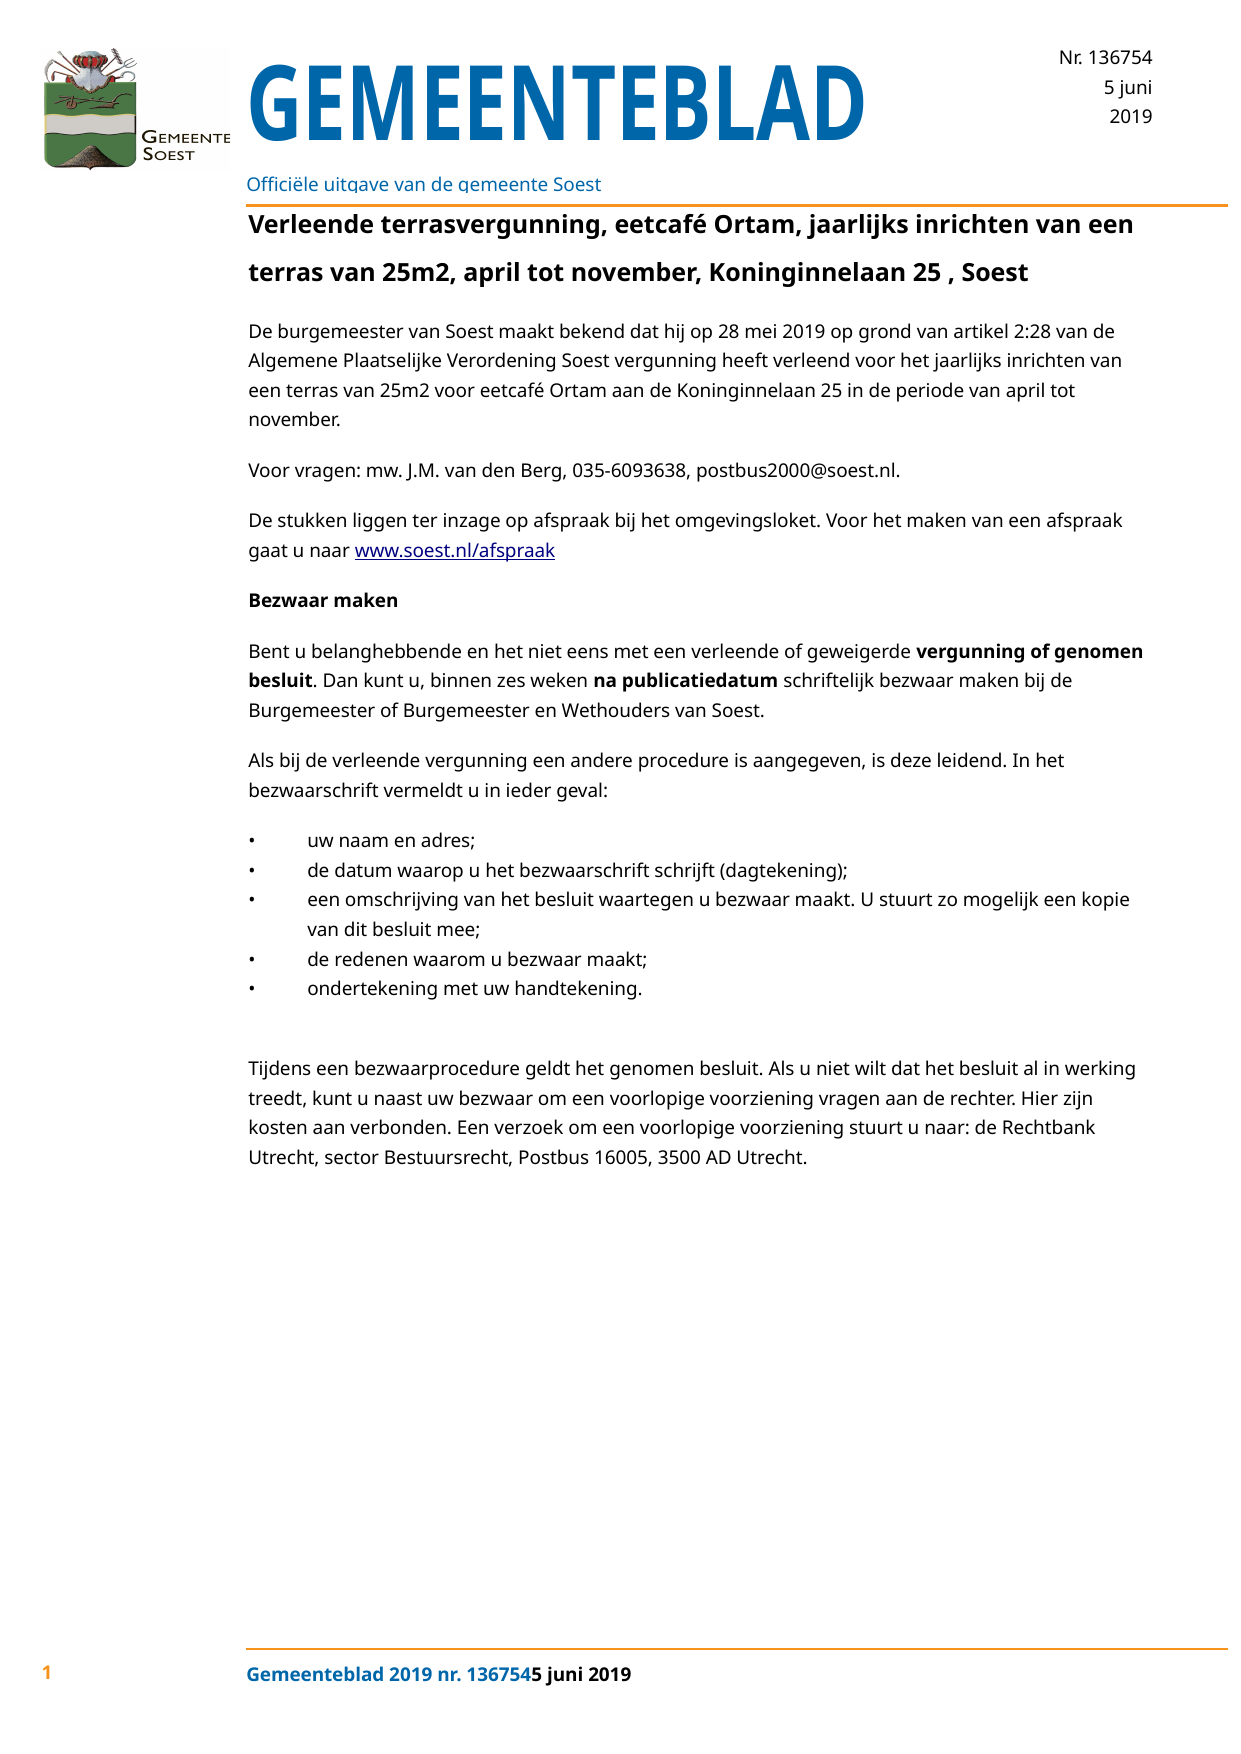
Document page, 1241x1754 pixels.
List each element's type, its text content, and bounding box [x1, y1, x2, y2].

text Als bij de verleende vergunning een andere procedure is aangegeven, is deze leidend. In het bezwaarschrift vermeldt u in ieder geval: [248, 747, 1152, 803]
text Bezwaar maken [248, 587, 1152, 613]
text Voor vragen: mw. J.M. van den Berg, 035-6093638, postbus2000@soest.nl. [248, 457, 1152, 483]
list uw naam en adres; [248, 827, 1152, 853]
text De burgemeester van Soest maakt bekend dat hij op 28 mei 2019 op grond van artikel 2:28 van de Algemene Plaatselijke Verordening Soest vergunning heeft verleend voor het jaarlijks inrichten van een terras van 25m2 voor eetcafé Ortam aan de Koninginnelaan 25 in de periode van april tot november. [248, 318, 1152, 432]
list ondertekening met uw handtekening. [248, 975, 1152, 1001]
text Bent u belanghebbende en het niet eens met een verleende of geweigerde vergunning of genomen besluit. Dan kunt u, binnen zes weken na publicatiedatum schriftelijk bezwaar maken bij de Burgemeester of Burgemeester en Wethouders van Soest. [248, 638, 1152, 723]
list de datum waarop u het bezwaarschrift schrijft (dagtekening); [248, 857, 1152, 883]
text Tijdens een bezwaarprocedure geldt het genomen besluit. Als u niet wilt dat het besluit al in werking treedt, kunt u naast uw bezwaar om een voorlopige voorziening vragen aan de rechter. Hier zijn kosten aan verbonden. Een verzoek om een voorlopige voorziening stuurt u naar: de Rechtbank Utrecht, sector Bestuursrecht, Postbus 16005, 3500 AD Utrecht. [248, 1055, 1152, 1170]
list de redenen waarom u bezwaar maakt; [248, 946, 1152, 972]
picture [41, 47, 231, 172]
text Verleende terrasvergunning, eetcafé Ortam, jaarlijks inrichten van een terras van 25m2, april tot november, Koninginnelaan 25 , Soest [248, 207, 1152, 288]
text De stukken liggen ter inzage op afspraak bij het omgevingsloket. Voor het maken van een afspraak gaat u naar www.soest.nl/afspraak [248, 507, 1152, 563]
list een omschrijving van het besluit waartegen u bezwaar maakt. U stuurt zo mogelijk een kopie van dit besluit mee; [248, 887, 1152, 942]
